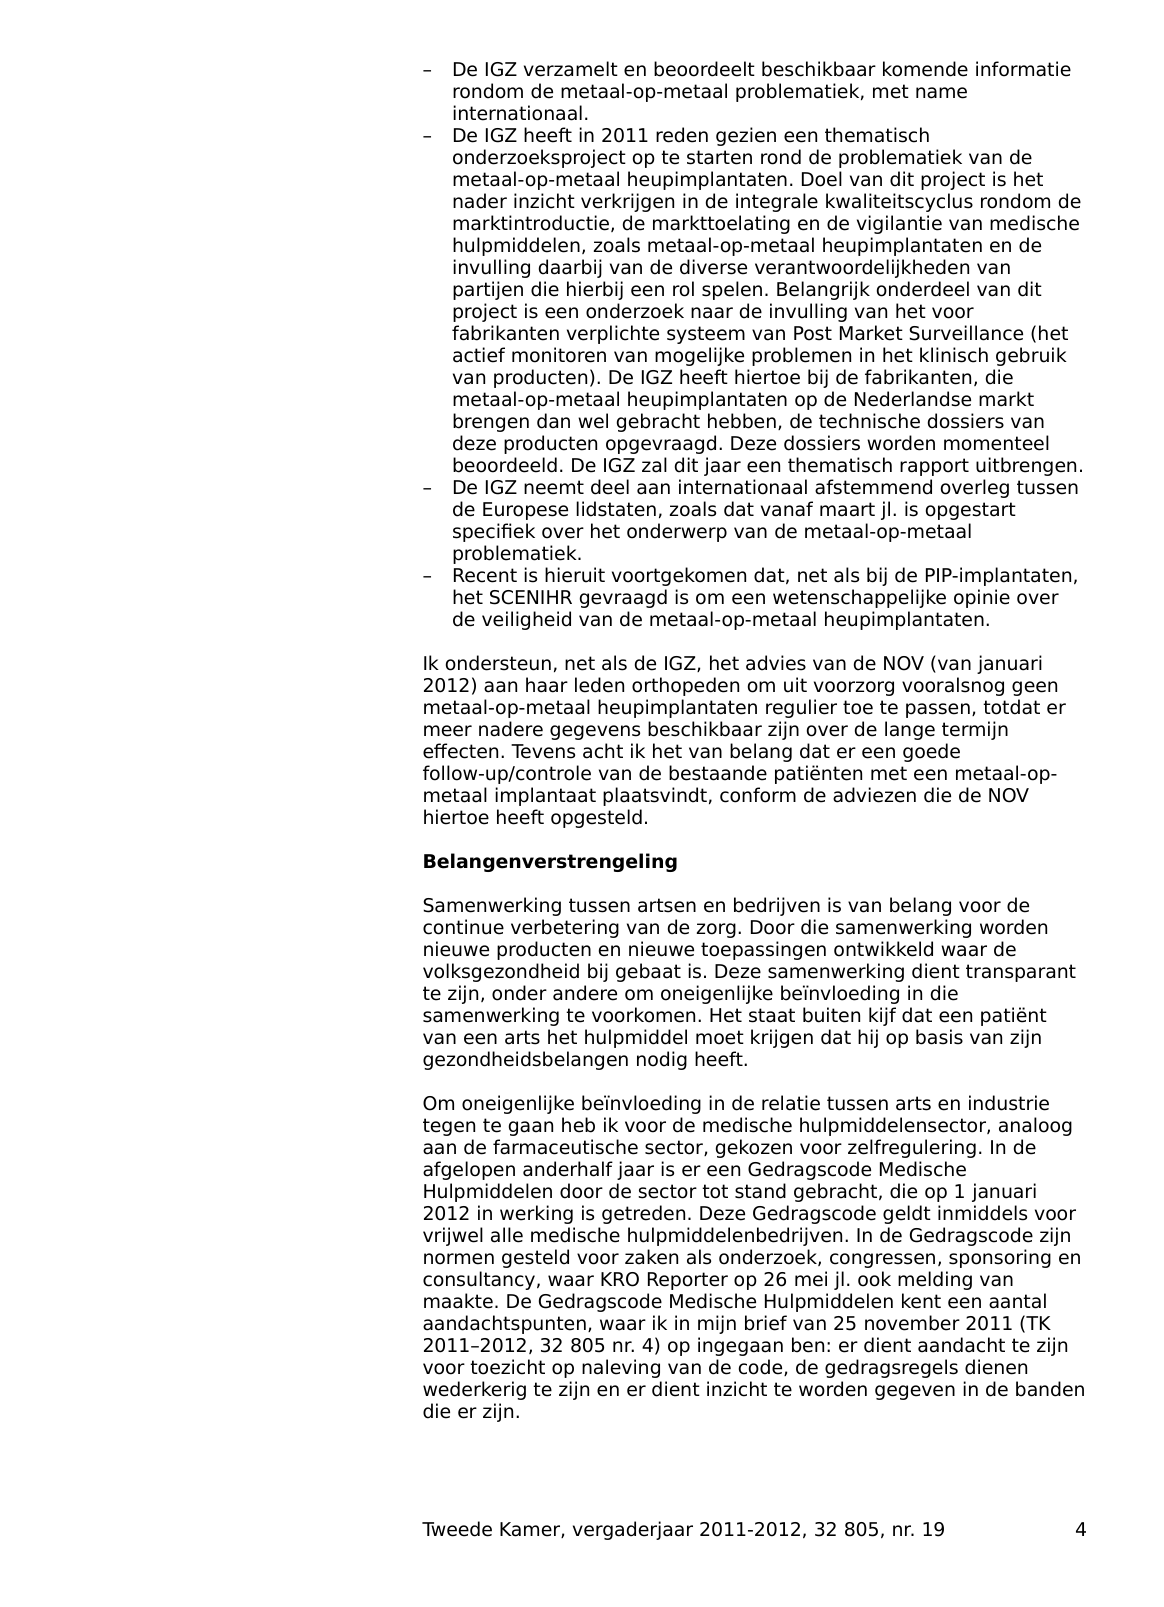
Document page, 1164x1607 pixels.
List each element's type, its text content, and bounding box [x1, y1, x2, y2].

text Ik ondersteun, net als de IGZ, het advies van de NOV (van januari 2012) aan haar leden orthopeden om uit voorzorg vooralsnog geen metaal-op-metaal heupimplantaten regulier toe te passen, totdat er meer nadere gegevens beschikbaar zijn over de lange termijn effecten. Tevens acht ik het van belang dat er een goede follow-up/controle van de bestaande patiënten met een metaal-op-metaal implantaat plaatsvindt, conform de adviezen die de NOV hiertoe heeft opgesteld. [422, 653, 1087, 828]
text Samenwerking tussen artsen en bedrijven is van belang voor de continue verbetering van de zorg. Door die samenwerking worden nieuwe producten en nieuwe toepassingen ontwikkeld waar de volksgezondheid bij gebaat is. Deze samenwerking dient transparant te zijn, onder andere om oneigenlijke beïnvloeding in die samenwerking te voorkomen. Het staat buiten kijf dat een patiënt van een arts het hulpmiddel moet krijgen dat hij op basis van zijn gezondheidsbelangen nodig heeft. [422, 895, 1087, 1071]
text – De IGZ verzamelt en beoordeelt beschikbaar komende informatie rondom de metaal-op-metaal problematiek, met name internationaal. [422, 59, 1087, 125]
subtitle Belangenverstrengeling [422, 851, 1087, 873]
text – De IGZ neemt deel aan internationaal afstemmend overleg tussen de Europese lidstaten, zoals dat vanaf maart jl. is opgestart specifiek over het onderwerp van de metaal-op-metaal problematiek. [422, 477, 1087, 564]
text – Recent is hieruit voortgekomen dat, net als bij de PIP-implantaten, het SCENIHR gevraagd is om een wetenschappelijke opinie over de veiligheid van de metaal-op-metaal heupimplantaten. [422, 564, 1087, 631]
text – De IGZ heeft in 2011 reden gezien een thematisch onderzoeksproject op te starten rond de problematiek van de metaal-op-metaal heupimplantaten. Doel van dit project is het nader inzicht verkrijgen in de integrale kwaliteitscyclus rondom de marktintroductie, de markttoelating en de vigilantie van medische hulpmiddelen, zoals metaal-op-metaal heupimplantaten en de invulling daarbij van de diverse verantwoordelijkheden van partijen die hierbij een rol spelen. Belangrijk onderdeel van dit project is een onderzoek naar de invulling van het voor fabrikanten verplichte systeem van Post Market Surveillance (het actief monitoren van mogelijke problemen in het klinisch gebruik van producten). De IGZ heeft hiertoe bij de fabrikanten, die metaal-op-metaal heupimplantaten op de Nederlandse markt brengen dan wel gebracht hebben, de technische dossiers van deze producten opgevraagd. Deze dossiers worden momenteel beoordeeld. De IGZ zal dit jaar een thematisch rapport uitbrengen. [422, 125, 1087, 477]
text Om oneigenlijke beïnvloeding in de relatie tussen arts en industrie tegen te gaan heb ik voor de medische hulpmiddelensector, analoog aan de farmaceutische sector, gekozen voor zelfregulering. In de afgelopen anderhalf jaar is er een Gedragscode Medische Hulpmiddelen door de sector tot stand gebracht, die op 1 januari 2012 in werking is getreden. Deze Gedragscode geldt inmiddels voor vrijwel alle medische hulpmiddelenbedrijven. In de Gedragscode zijn normen gesteld voor zaken als onderzoek, congressen, sponsoring en consultancy, waar KRO Reporter op 26 mei jl. ook melding van maakte. De Gedragscode Medische Hulpmiddelen kent een aantal aandachtspunten, waar ik in mijn brief van 25 november 2011 (TK 2011–2012, 32 805 nr. 4) op ingegaan ben: er dient aandacht te zijn voor toezicht op naleving van de code, de gedragsregels dienen wederkerig te zijn en er dient inzicht te worden gegeven in de banden die er zijn. [422, 1093, 1087, 1423]
